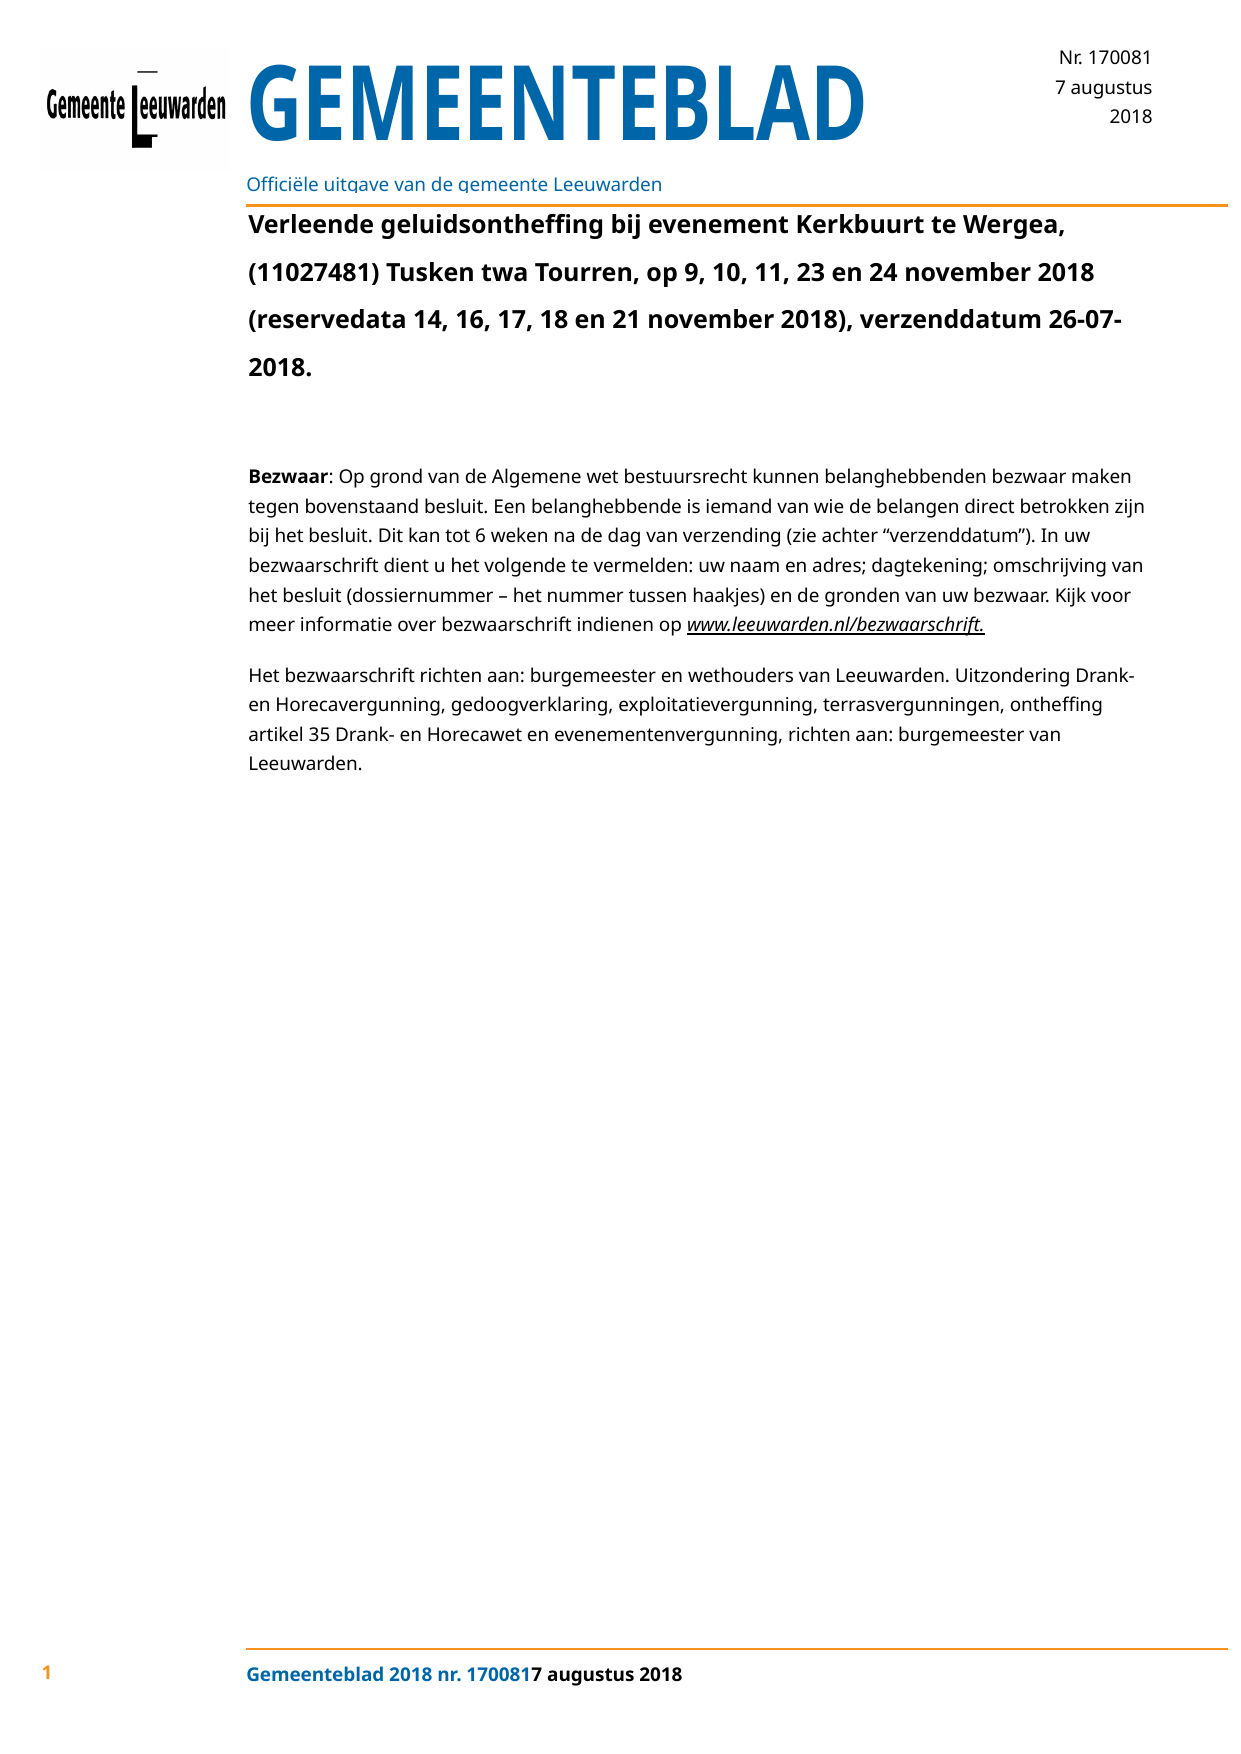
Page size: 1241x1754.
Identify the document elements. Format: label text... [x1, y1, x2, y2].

text Verleende geluidsontheffing bij evenement Kerkbuurt te Wergea, (11027481) Tusken twa Tourren, op 9, 10, 11, 23 en 24 november 2018 (reservedata 14, 16, 17, 18 en 21 november 2018), verzenddatum 26-07-2018. [248, 207, 1152, 384]
picture [41, 47, 231, 172]
text Bezwaar: Op grond van de Algemene wet bestuursrecht kunnen belanghebbenden bezwaar maken tegen bovenstaand besluit. Een belanghebbende is iemand van wie de belangen direct betrokken zijn bij het besluit. Dit kan tot 6 weken na de dag van verzending (zie achter “verzenddatum”). In uw bezwaarschrift dient u het volgende te vermelden: uw naam en adres; dagtekening; omschrijving van het besluit (dossiernummer – het nummer tussen haakjes) en de gronden van uw bezwaar. Kijk voor meer informatie over bezwaarschrift indienen op www.leeuwarden.nl/bezwaarschrift. [248, 463, 1152, 637]
text Het bezwaarschrift richten aan: burgemeester en wethouders van Leeuwarden. Uitzondering Drank- en Horecavergunning, gedoogverklaring, exploitatievergunning, terrasvergunningen, ontheffing artikel 35 Drank- en Horecawet en evenementenvergunning, richten aan: burgemeester van Leeuwarden. [248, 662, 1152, 776]
